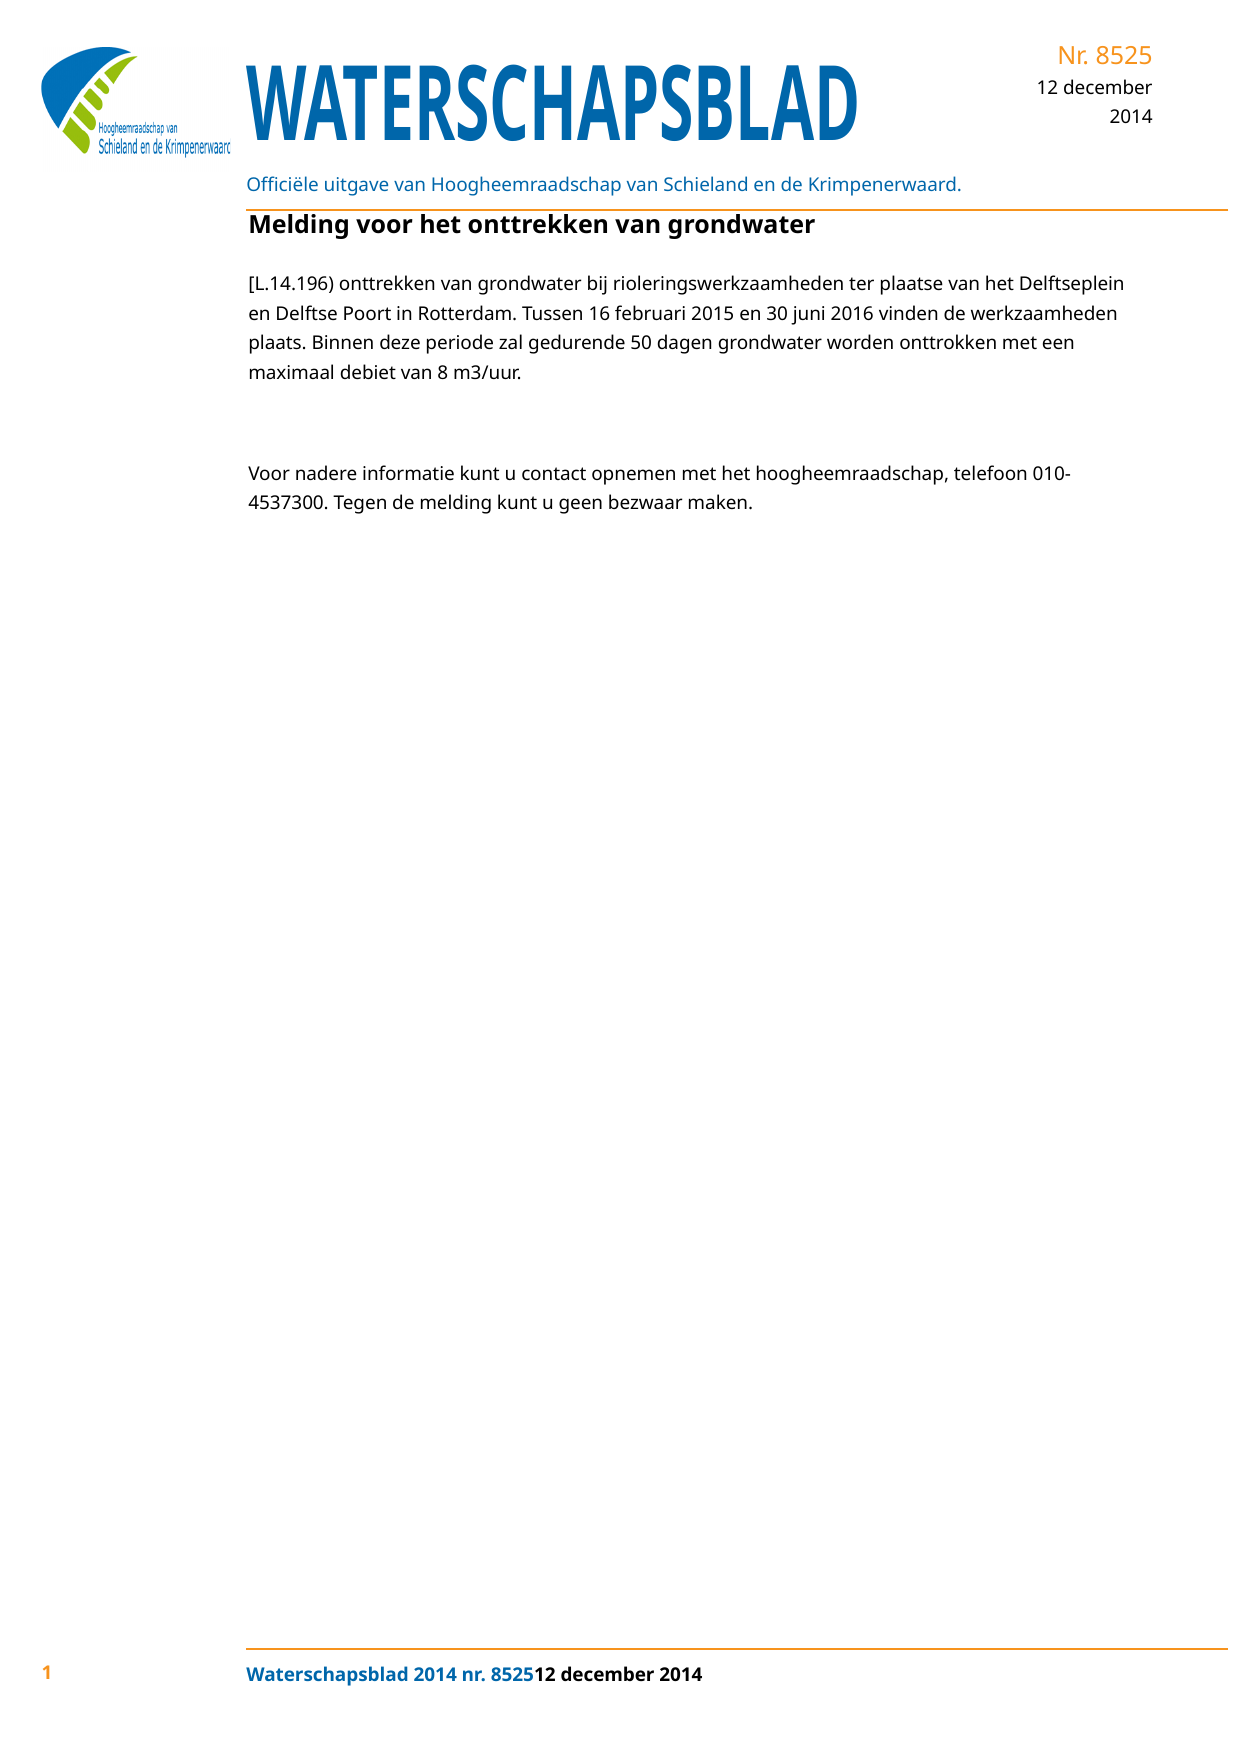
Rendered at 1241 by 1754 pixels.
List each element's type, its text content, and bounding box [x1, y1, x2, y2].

picture [41, 47, 231, 172]
text [L.14.196) onttrekken van grondwater bij rioleringswerkzaamheden ter plaatse van het Delftseplein en Delftse Poort in Rotterdam. Tussen 16 februari 2015 en 30 juni 2016 vinden de werkzaamheden plaats. Binnen deze periode zal gedurende 50 dagen grondwater worden onttrokken met een maximaal debiet van 8 m3/uur. [248, 270, 1152, 385]
text Melding voor het onttrekken van grondwater [248, 211, 1152, 241]
text Voor nadere informatie kunt u contact opnemen met het hoogheemraadschap, telefoon 010-4537300. Tegen de melding kunt u geen bezwaar maken. [248, 460, 1152, 515]
